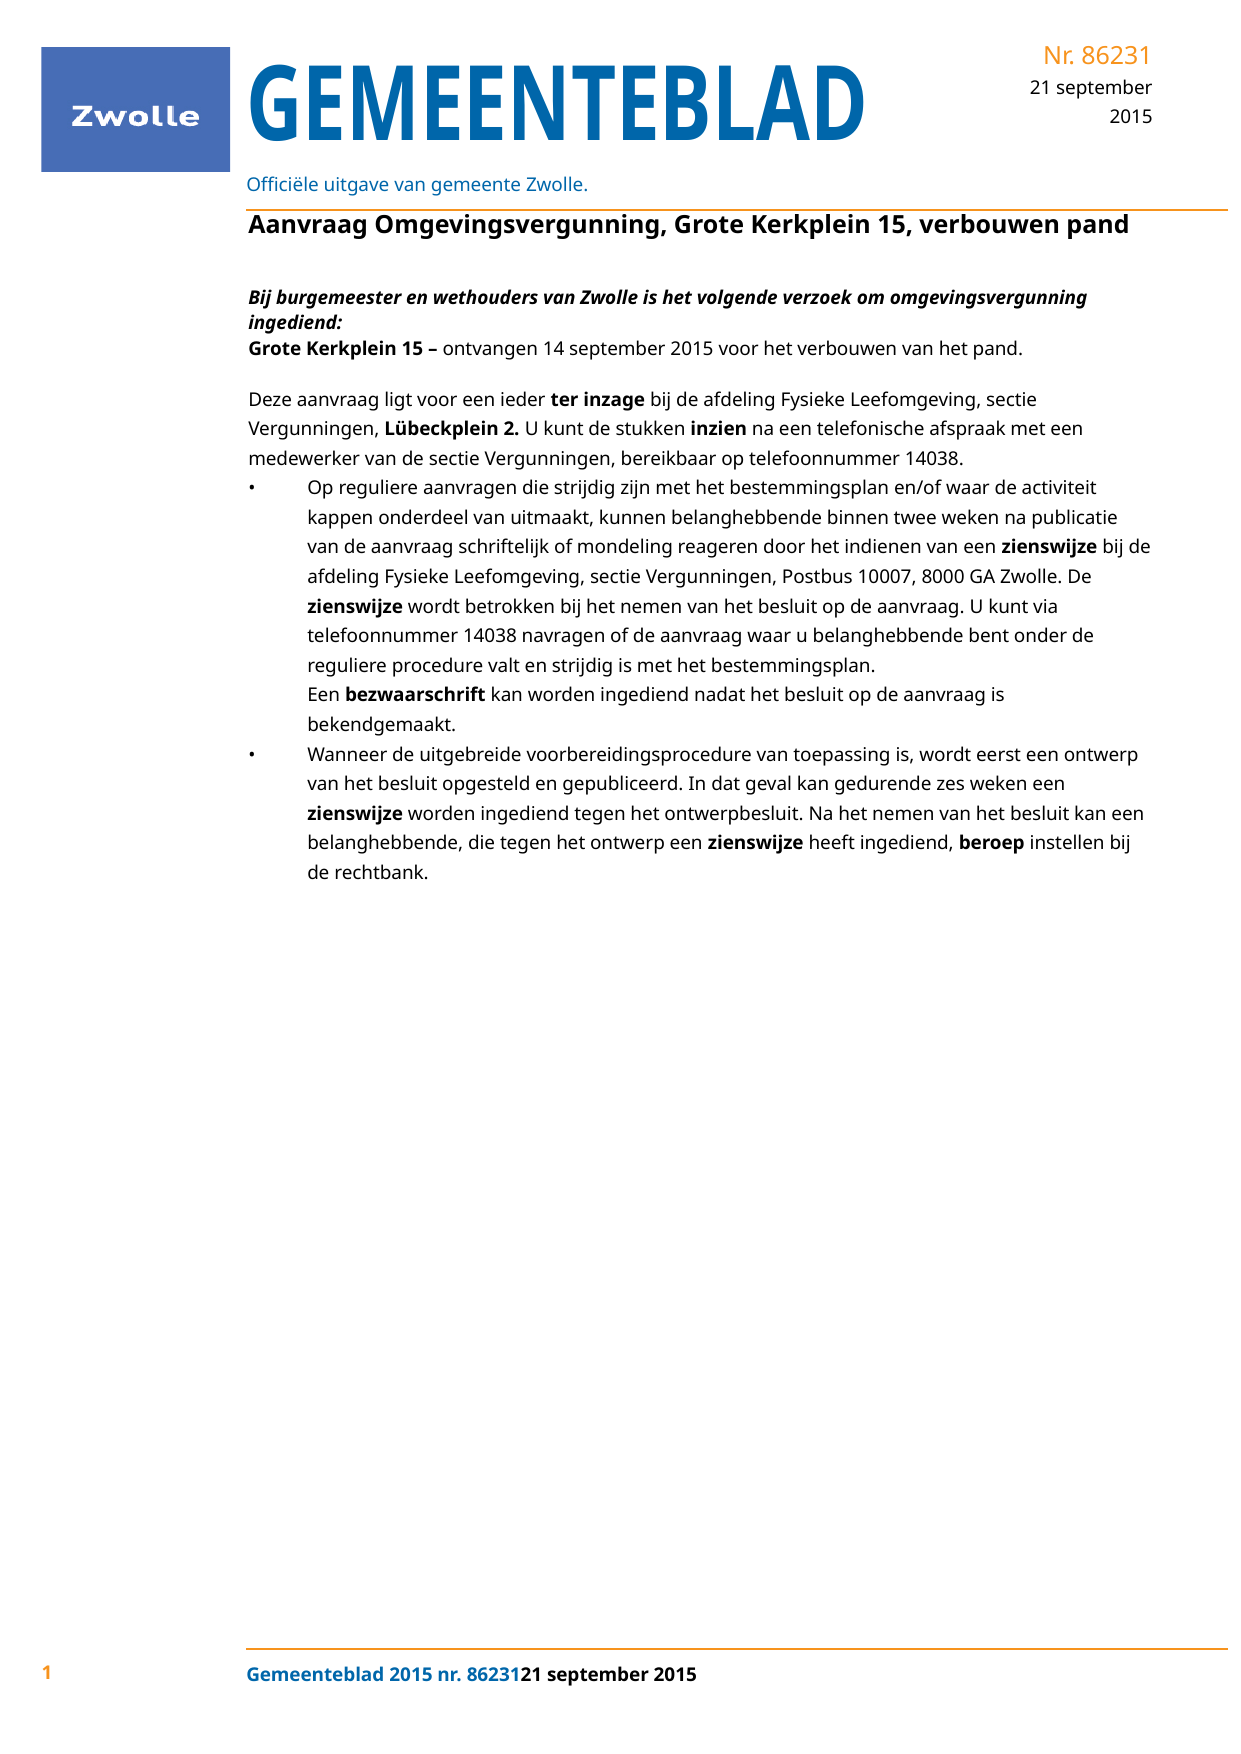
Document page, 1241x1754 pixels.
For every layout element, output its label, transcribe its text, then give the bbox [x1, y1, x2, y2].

text Bij burgemeester en wethouders van Zwolle is het volgende verzoek om omgevingsvergunning ingediend: [248, 284, 1152, 335]
text Deze aanvraag ligt voor een ieder ter inzage bij de afdeling Fysieke Leefomgeving, sectie Vergunningen, Lübeckplein 2. U kunt de stukken inzien na een telefonische afspraak met een medewerker van de sectie Vergunningen, bereikbaar op telefoonnummer 14038. [248, 386, 1152, 471]
list Een bezwaarschrift kan worden ingediend nadat het besluit op de aanvraag is bekendgemaakt. [248, 682, 1152, 737]
list Op reguliere aanvragen die strijdig zijn met het bestemmingsplan en/of waar de activiteit kappen onderdeel van uitmaakt, kunnen belanghebbende binnen twee weken na publicatie van de aanvraag schriftelijk of mondeling reageren door het indienen van een zienswijze bij de afdeling Fysieke Leefomgeving, sectie Vergunningen, Postbus 10007, 8000 GA Zwolle. De zienswijze wordt betrokken bij het nemen van het besluit op de aanvraag. U kunt via telefoonnummer 14038 navragen of de aanvraag waar u belanghebbende bent onder de reguliere procedure valt en strijdig is met het bestemmingsplan. [248, 474, 1152, 678]
picture [41, 47, 231, 172]
list Wanneer de uitgebreide voorbereidingsprocedure van toepassing is, wordt eerst een ontwerp van het besluit opgesteld en gepubliceerd. In dat geval kan gedurende zes weken een zienswijze worden ingediend tegen het ontwerpbesluit. Na het nemen van het besluit kan een belanghebbende, die tegen het ontwerp een zienswijze heeft ingediend, beroep instellen bij de rechtbank. [248, 741, 1152, 885]
text Grote Kerkplein 15 – ontvangen 14 september 2015 voor het verbouwen van het pand. [248, 335, 1152, 361]
text Aanvraag Omgevingsvergunning, Grote Kerkplein 15, verbouwen pand [248, 211, 1152, 241]
